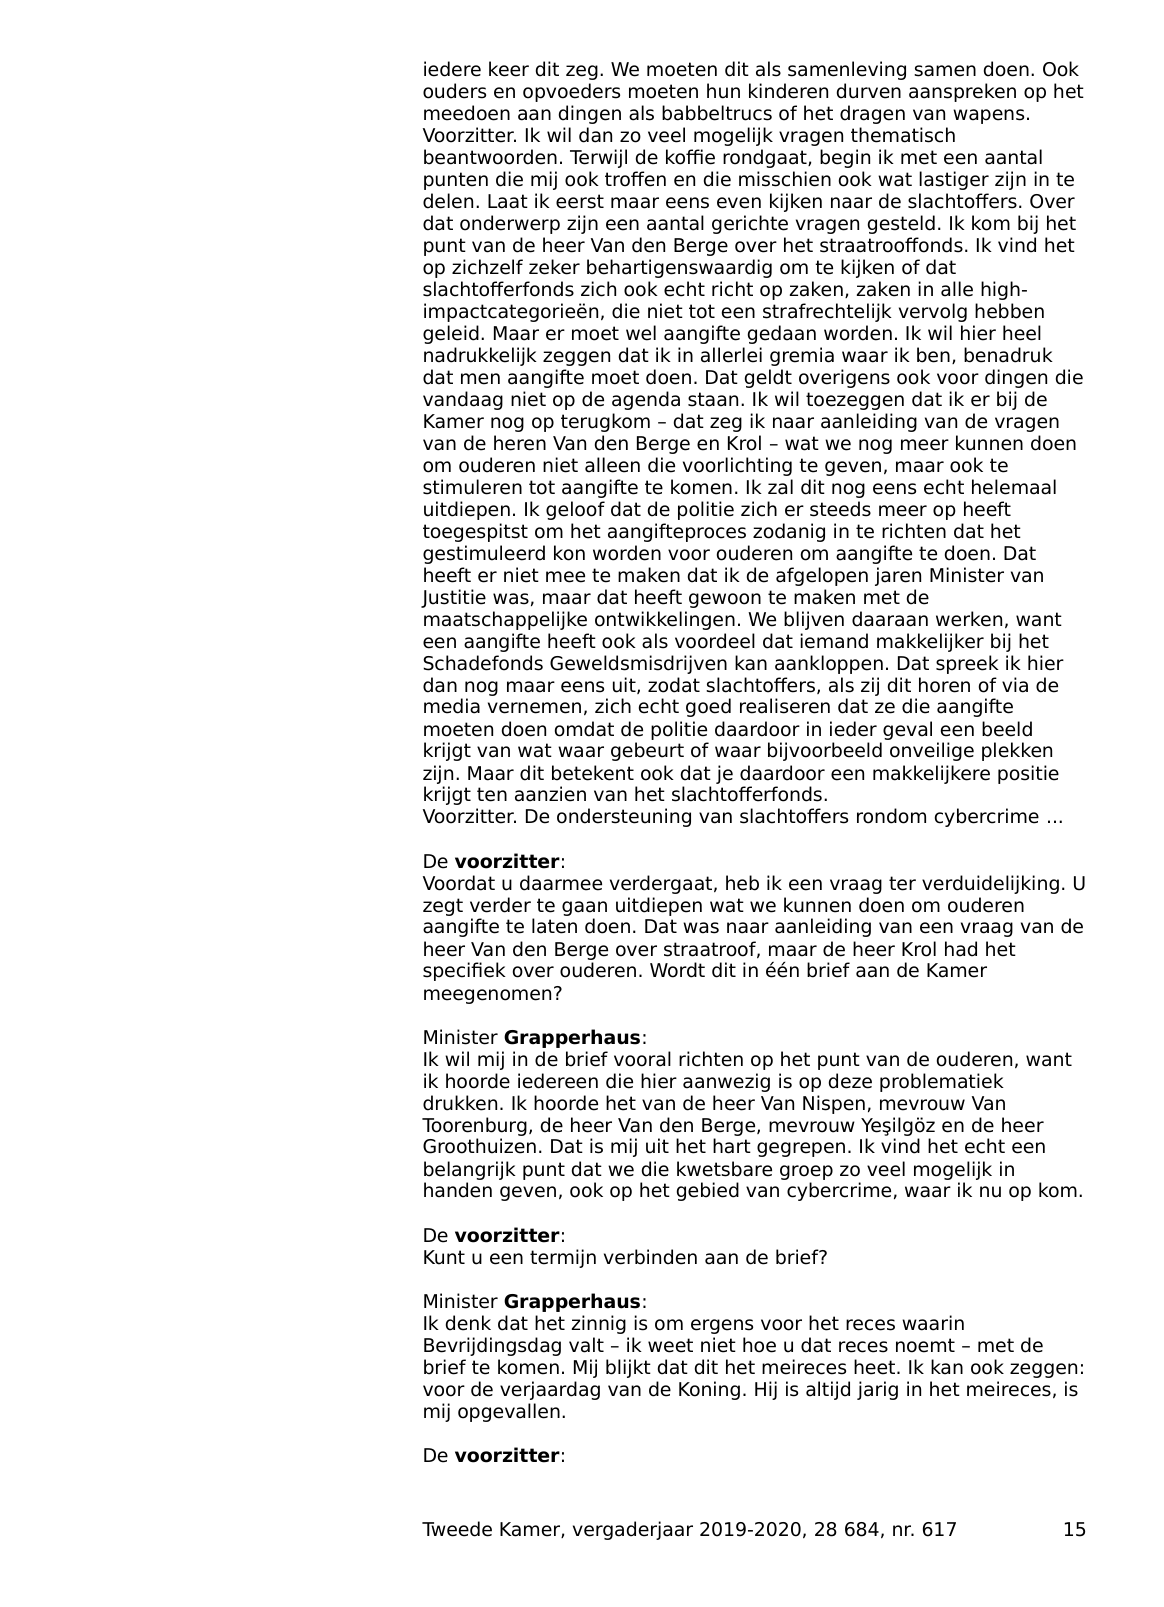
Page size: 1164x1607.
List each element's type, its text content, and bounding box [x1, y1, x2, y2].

text Voorzitter. Ik wil dan zo veel mogelijk vragen thematisch beantwoorden. Terwijl de koffie rondgaat, begin ik met een aantal punten die mij ook troffen en die misschien ook wat lastiger zijn in te delen. Laat ik eerst maar eens even kijken naar de slachtoffers. Over dat onderwerp zijn een aantal gerichte vragen gesteld. Ik kom bij het punt van de heer Van den Berge over het straatrooffonds. Ik vind het op zichzelf zeker behartigenswaardig om te kijken of dat slachtofferfonds zich ook echt richt op zaken, zaken in alle high-impactcategorieën, die niet tot een strafrechtelijk vervolg hebben geleid. Maar er moet wel aangifte gedaan worden. Ik wil hier heel nadrukkelijk zeggen dat ik in allerlei gremia waar ik ben, benadruk dat men aangifte moet doen. Dat geldt overigens ook voor dingen die vandaag niet op de agenda staan. Ik wil toezeggen dat ik er bij de Kamer nog op terugkom – dat zeg ik naar aanleiding van de vragen van de heren Van den Berge en Krol – wat we nog meer kunnen doen om ouderen niet alleen die voorlichting te geven, maar ook te stimuleren tot aangifte te komen. Ik zal dit nog eens echt helemaal uitdiepen. Ik geloof dat de politie zich er steeds meer op heeft toegespitst om het aangifteproces zodanig in te richten dat het gestimuleerd kon worden voor ouderen om aangifte te doen. Dat heeft er niet mee te maken dat ik de afgelopen jaren Minister van Justitie was, maar dat heeft gewoon te maken met de maatschappelijke ontwikkelingen. We blijven daaraan werken, want een aangifte heeft ook als voordeel dat iemand makkelijker bij het Schadefonds Geweldsmisdrijven kan aankloppen. Dat spreek ik hier dan nog maar eens uit, zodat slachtoffers, als zij dit horen of via de media vernemen, zich echt goed realiseren dat ze die aangifte moeten doen omdat de politie daardoor in ieder geval een beeld krijgt van wat waar gebeurt of waar bijvoorbeeld onveilige plekken zijn. Maar dit betekent ook dat je daardoor een makkelijkere positie krijgt ten aanzien van het slachtofferfonds. [422, 125, 1087, 806]
text De voorzitter: [422, 1224, 1087, 1247]
text Voordat u daarmee verdergaat, heb ik een vraag ter verduidelijking. U zegt verder te gaan uitdiepen wat we kunnen doen om ouderen aangifte te laten doen. Dat was naar aanleiding van een vraag van de heer Van den Berge over straatroof, maar de heer Krol had het specifiek over ouderen. Wordt dit in één brief aan de Kamer meegenomen? [422, 872, 1087, 1004]
text iedere keer dit zeg. We moeten dit als samenleving samen doen. Ook ouders en opvoeders moeten hun kinderen durven aanspreken op het meedoen aan dingen als babbeltrucs of het dragen van wapens. [422, 59, 1087, 125]
text Minister Grapperhaus: [422, 1291, 1087, 1313]
text Ik denk dat het zinnig is om ergens voor het reces waarin Bevrijdingsdag valt – ik weet niet hoe u dat reces noemt – met de brief te komen. Mij blijkt dat dit het meireces heet. Ik kan ook zeggen: voor de verjaardag van de Koning. Hij is altijd jarig in het meireces, is mij opgevallen. [422, 1313, 1087, 1423]
text De voorzitter: [422, 851, 1087, 872]
text De voorzitter: [422, 1445, 1087, 1467]
text Minister Grapperhaus: [422, 1027, 1087, 1048]
text Voorzitter. De ondersteuning van slachtoffers rondom cybercrime ... [422, 806, 1087, 828]
text Kunt u een termijn verbinden aan de brief? [422, 1247, 1087, 1268]
text Ik wil mij in de brief vooral richten op het punt van de ouderen, want ik hoorde iedereen die hier aanwezig is op deze problematiek drukken. Ik hoorde het van de heer Van Nispen, mevrouw Van Toorenburg, de heer Van den Berge, mevrouw Yeşilgöz en de heer Groothuizen. Dat is mij uit het hart gegrepen. Ik vind het echt een belangrijk punt dat we die kwetsbare groep zo veel mogelijk in handen geven, ook op het gebied van cybercrime, waar ik nu op kom. [422, 1048, 1087, 1202]
